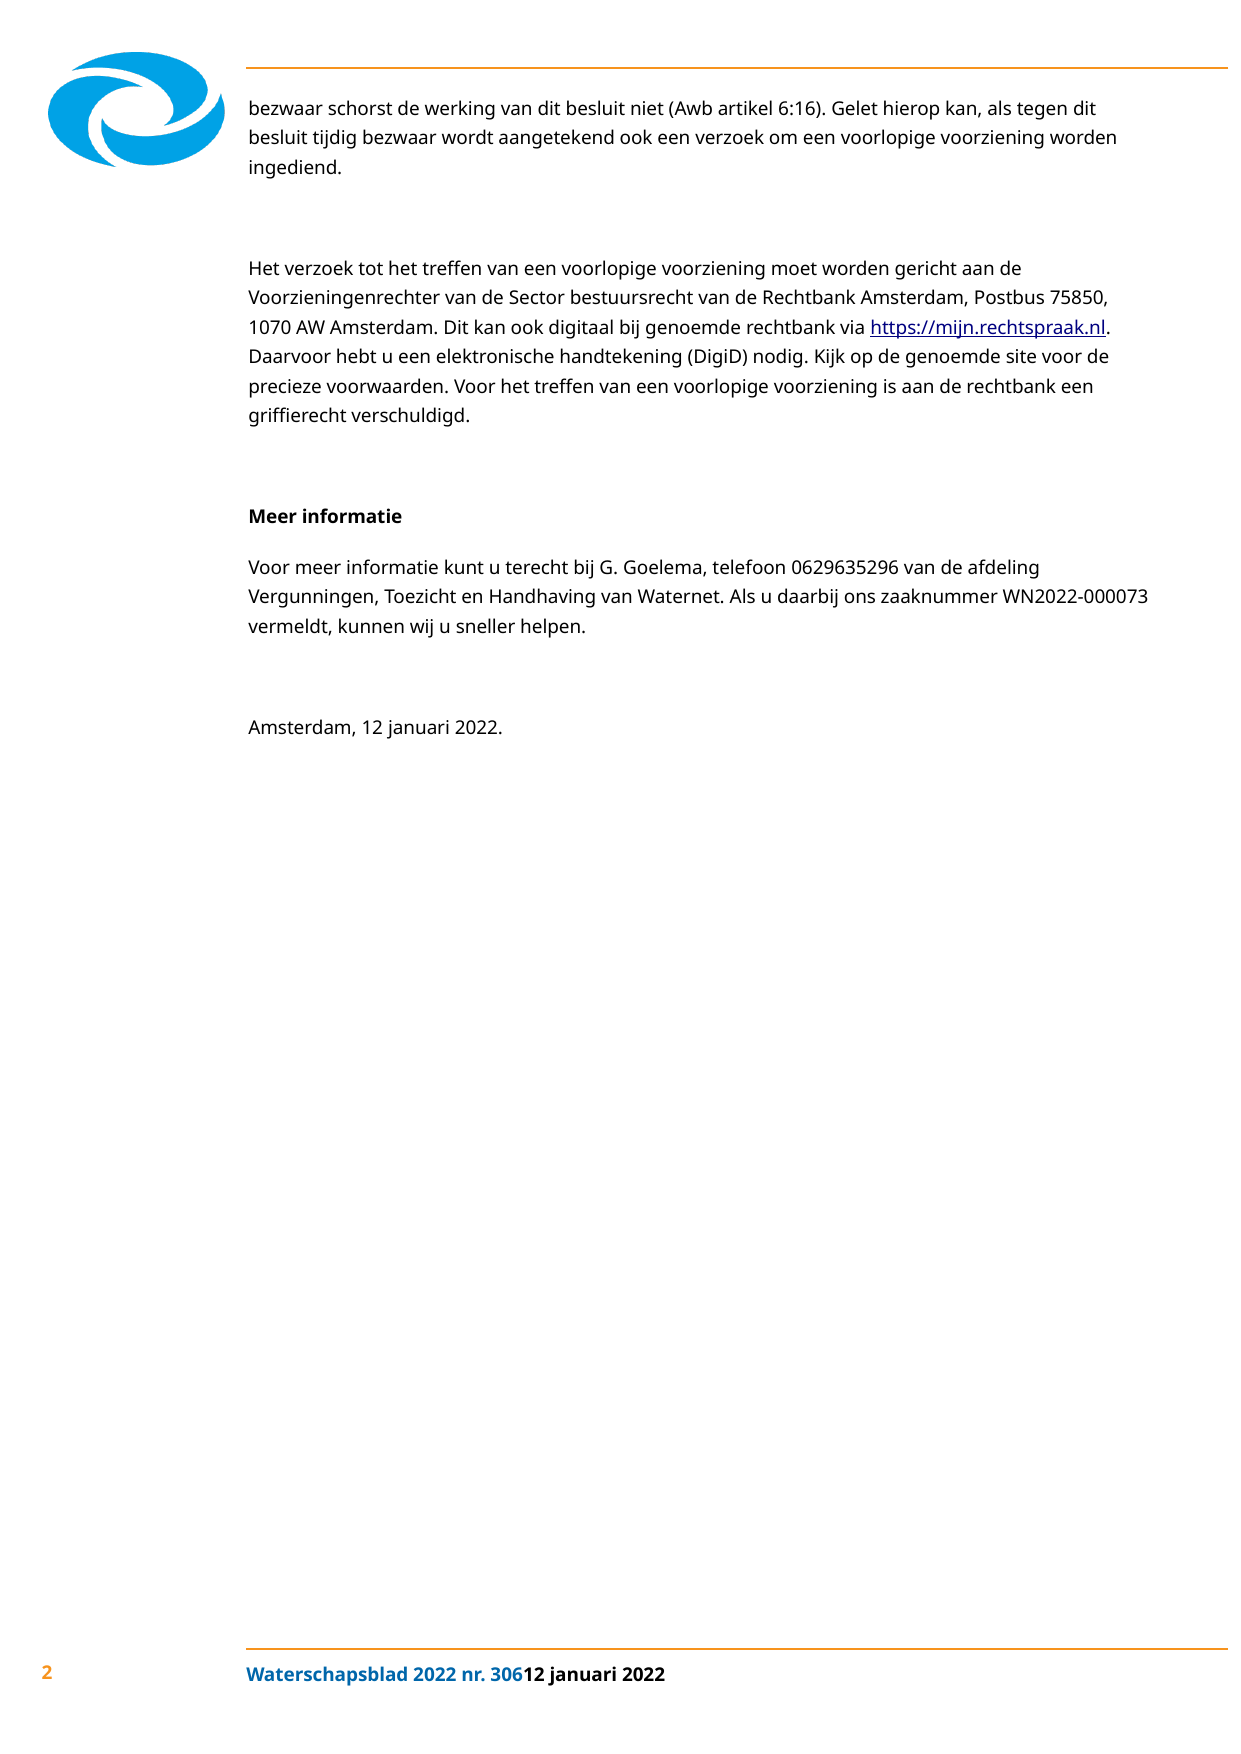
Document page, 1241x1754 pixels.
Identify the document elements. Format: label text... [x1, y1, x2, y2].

picture [41, 47, 231, 172]
text Meer informatie [248, 503, 1152, 529]
text Het verzoek tot het treffen van een voorlopige voorziening moet worden gericht aan de Voorzieningenrechter van de Sector bestuursrecht van de Rechtbank Amsterdam, Postbus 75850, 1070 AW Amsterdam. Dit kan ook digitaal bij genoemde rechtbank via https://mijn.rechtspraak.nl. Daarvoor hebt u een elektronische handtekening (DigiD) nodig. Kijk op de genoemde site voor de precieze voorwaarden. Voor het treffen van een voorlopige voorziening is aan de rechtbank een griffierecht verschuldigd. [248, 255, 1152, 428]
text bezwaar schorst de werking van dit besluit niet (Awb artikel 6:16). Gelet hierop kan, als tegen dit besluit tijdig bezwaar wordt aangetekend ook een verzoek om een voorlopige voorziening worden ingediend. [248, 95, 1152, 180]
text Voor meer informatie kunt u terecht bij G. Goelema, telefoon 0629635296 van de afdeling Vergunningen, Toezicht en Handhaving van Waternet. Als u daarbij ons zaaknummer WN2022-000073 vermeldt, kunnen wij u sneller helpen. [248, 554, 1152, 639]
text Amsterdam, 12 januari 2022. [248, 714, 1152, 740]
